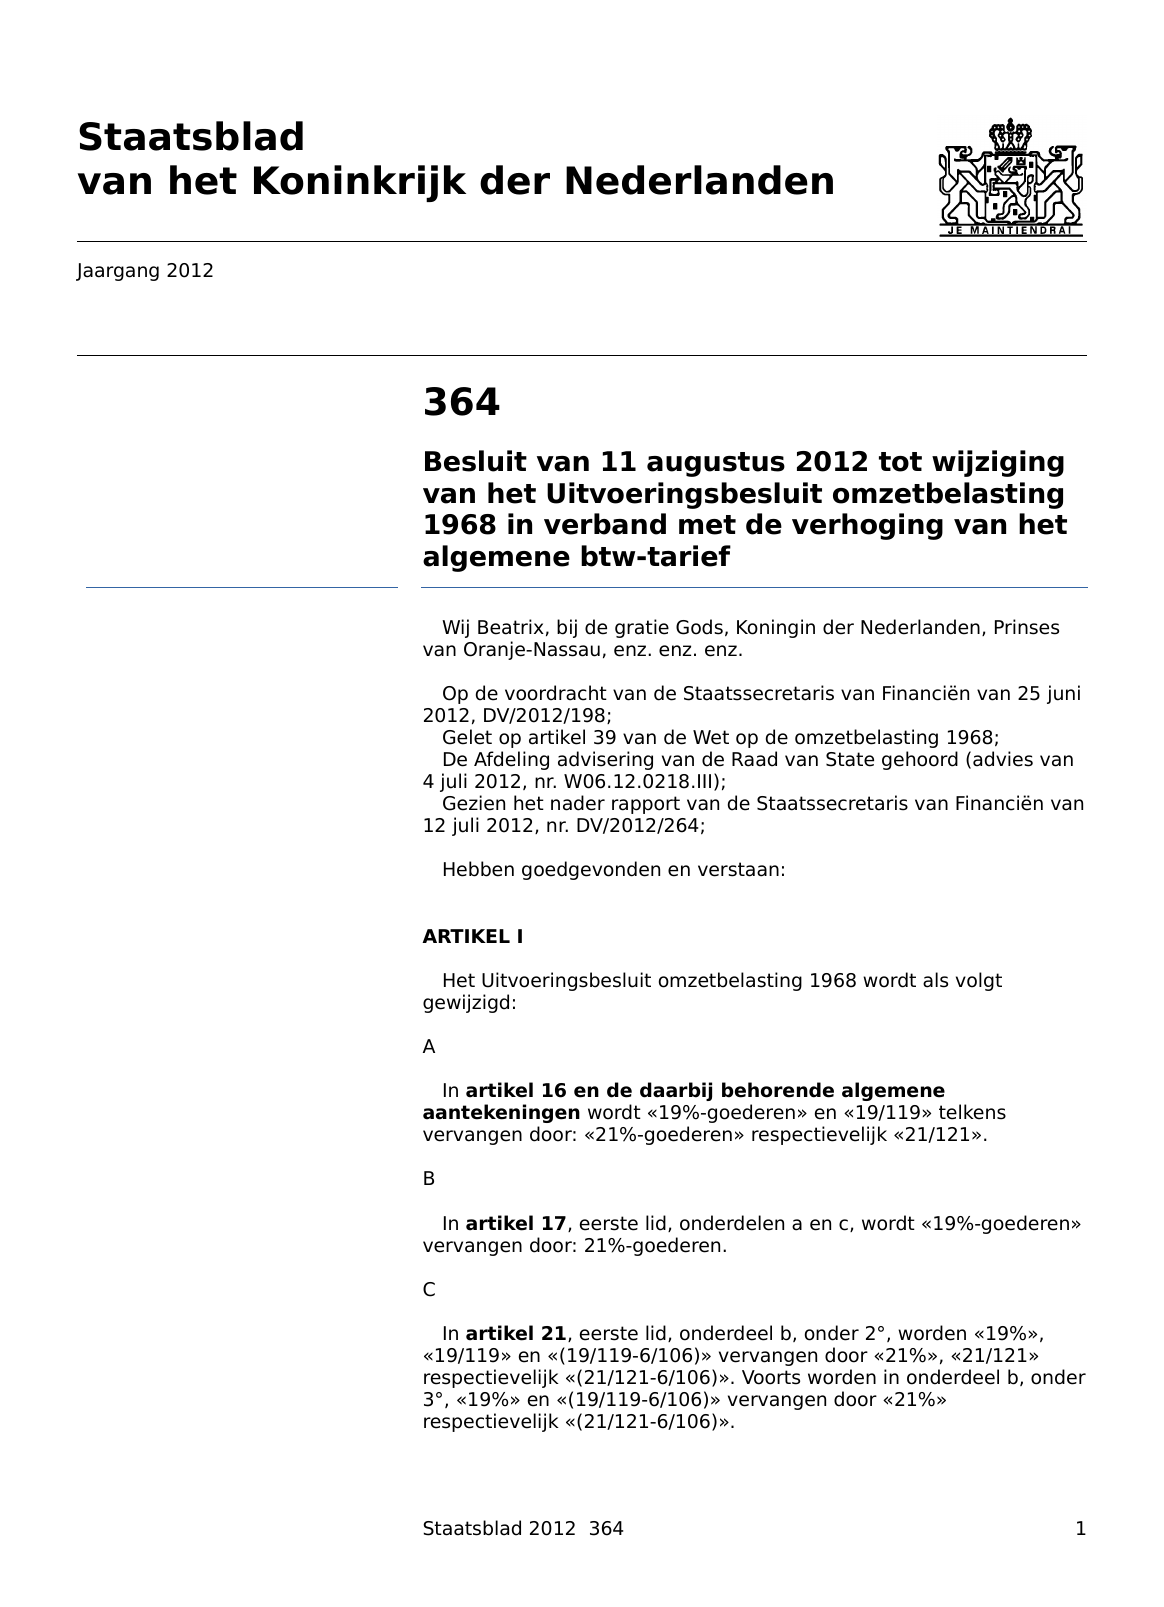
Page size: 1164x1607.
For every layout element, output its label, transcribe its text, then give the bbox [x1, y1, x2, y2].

text In artikel 21, eerste lid, onderdeel b, onder 2°, worden «19%», «19/119» en «(19/119-6/106)» vervangen door «21%», «21/121» respectievelijk «(21/121-6/106)». Voorts worden in onderdeel b, onder 3°, «19%» en «(19/119-6/106)» vervangen door «21%» respectievelijk «(21/121-6/106)». [422, 1323, 1087, 1433]
text Gezien het nader rapport van de Staatssecretaris van Financiën van 12 juli 2012, nr. DV/2012/264; [422, 793, 1087, 837]
table_header [886, 100, 1087, 241]
text Wij Beatrix, bij de gratie Gods, Koningin der Nederlanden, Prinses van Oranje-Nassau, enz. enz. enz. [422, 617, 1087, 661]
text Gelet op artikel 39 van de Wet op de omzetbelasting 1968; [422, 727, 1087, 749]
text Op de voordracht van de Staatssecretaris van Financiën van 25 juni 2012, DV/2012/198; [422, 683, 1087, 727]
table_header Staatsblad van het Koninkrijk der Nederlanden [77, 100, 886, 241]
text In artikel 17, eerste lid, onderdelen a en c, wordt «19%-goederen» vervangen door: 21%-goederen. [422, 1212, 1087, 1256]
text Hebben goedgevonden en verstaan: [422, 859, 1087, 881]
text In artikel 16 en de daarbij behorende algemene aantekeningen wordt «19%-goederen» en «19/119» telkens vervangen door: «21%-goederen» respectievelijk «21/121». [422, 1080, 1087, 1146]
table_cell Jaargang 2012 [77, 242, 1087, 355]
subtitle ARTIKEL I [422, 926, 1087, 948]
subtitle 364 [422, 381, 1087, 424]
text B [422, 1168, 1087, 1190]
text Het Uitvoeringsbesluit omzetbelasting 1968 wordt als volgt gewijzigd: [422, 970, 1087, 1014]
picture [936, 115, 1087, 240]
text De Afdeling advisering van de Raad van State gehoord (advies van 4 juli 2012, nr. W06.12.0218.III); [422, 749, 1087, 793]
text Besluit van 11 augustus 2012 tot wijziging van het Uitvoeringsbesluit omzetbelasting 1968 in verband met de verhoging van het algemene btw-tarief [422, 447, 1087, 573]
text A [422, 1036, 1087, 1058]
text C [422, 1279, 1087, 1301]
